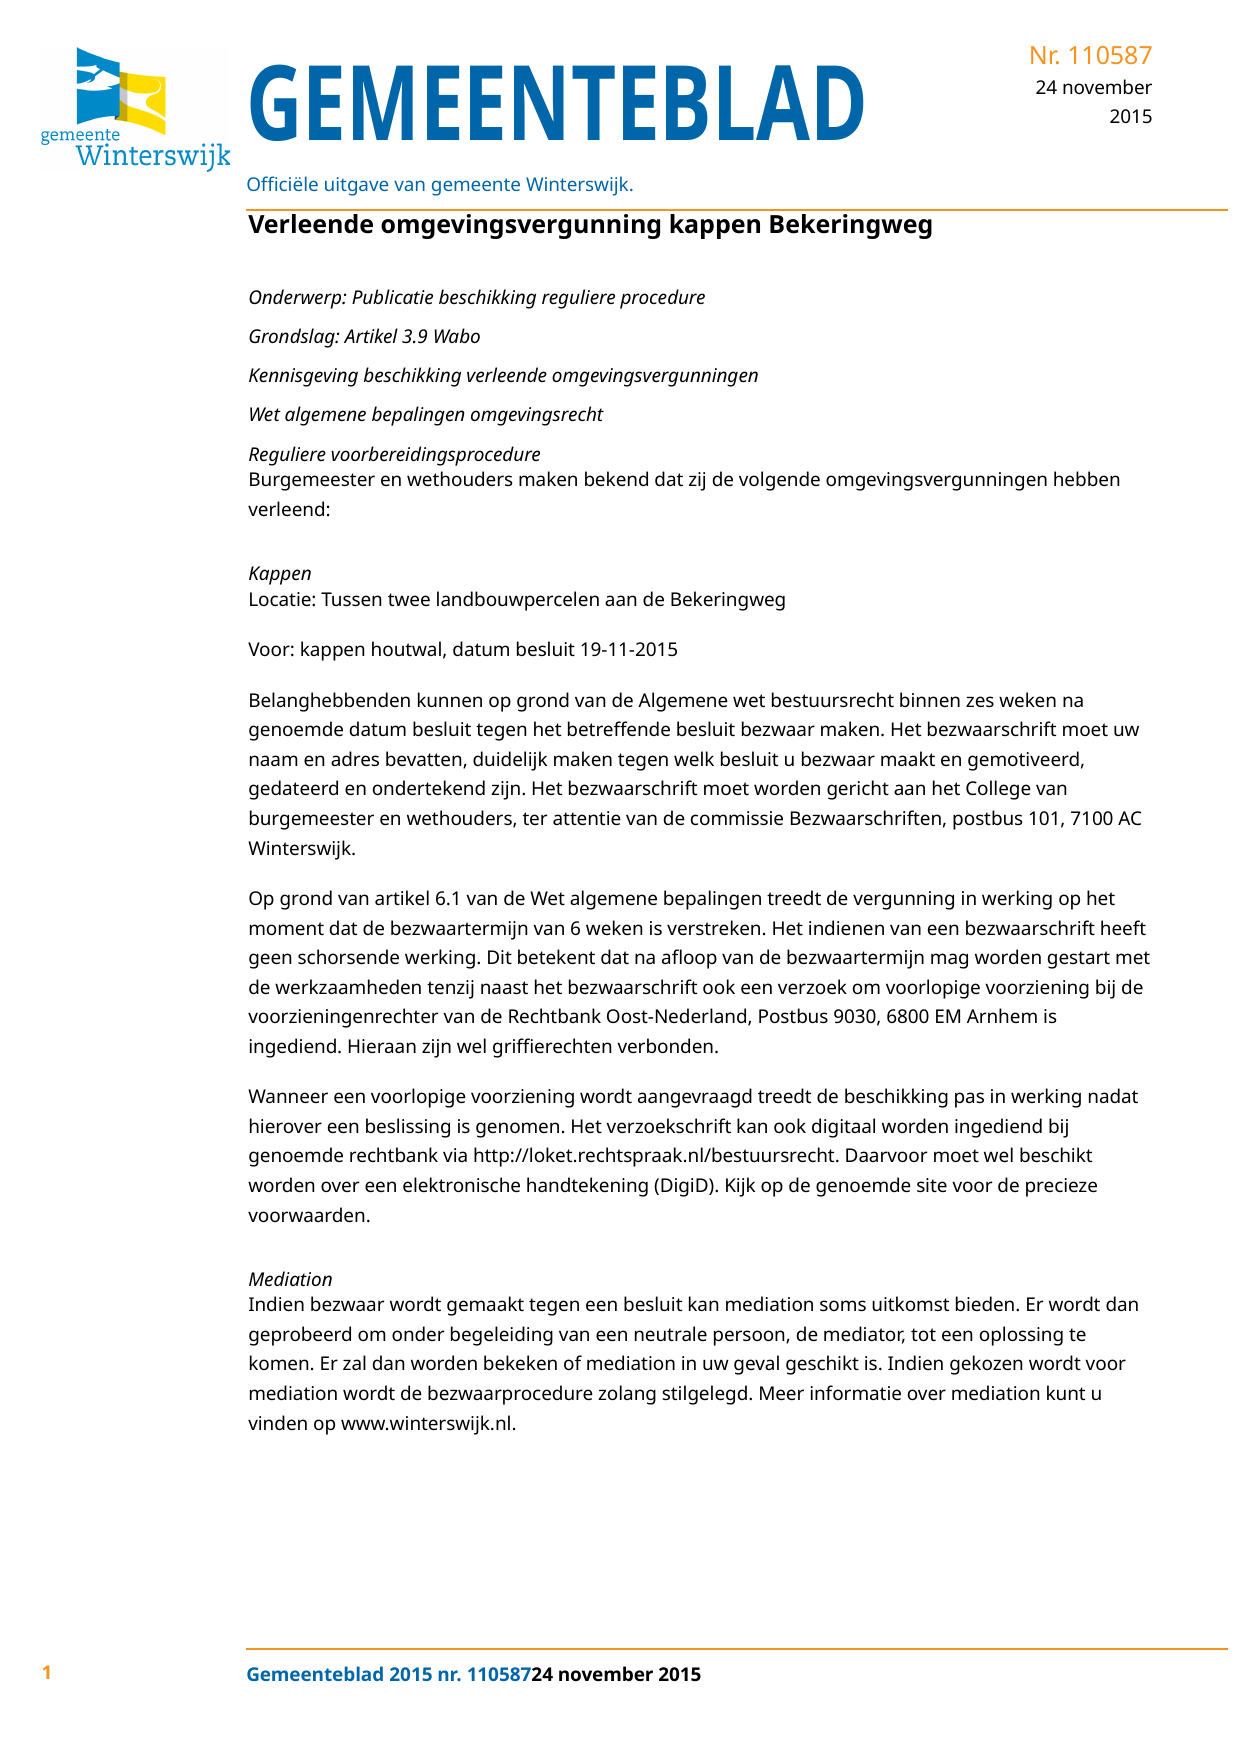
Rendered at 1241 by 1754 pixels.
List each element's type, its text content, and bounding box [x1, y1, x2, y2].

text Burgemeester en wethouders maken bekend dat zij de volgende omgevingsvergunningen hebben verleend: [248, 467, 1152, 522]
text Kennisgeving beschikking verleende omgevingsvergunningen [248, 362, 1152, 388]
text Kappen [248, 560, 1152, 586]
text Belanghebbenden kunnen op grond van de Algemene wet bestuursrecht binnen zes weken na genoemde datum besluit tegen het betreffende besluit bezwaar maken. Het bezwaarschrift moet uw naam en adres bevatten, duidelijk maken tegen welk besluit u bezwaar maakt en gemotiveerd, gedateerd en ondertekend zijn. Het bezwaarschrift moet worden gericht aan het College van burgemeester en wethouders, ter attentie van de commissie Bezwaarschriften, postbus 101, 7100 AC Winterswijk. [248, 687, 1152, 860]
text Wet algemene bepalingen omgevingsrecht [248, 402, 1152, 427]
text Grondslag: Artikel 3.9 Wabo [248, 323, 1152, 349]
text Wanneer een voorlopige voorziening wordt aangevraagd treedt de beschikking pas in werking nadat hierover een beslissing is genomen. Het verzoekschrift kan ook digitaal worden ingediend bij genoemde rechtbank via http://loket.rechtspraak.nl/bestuursrecht. Daarvoor moet wel beschikt worden over een elektronische handtekening (DigiD). Kijk op de genoemde site voor de precieze voorwaarden. [248, 1083, 1152, 1227]
text Op grond van artikel 6.1 van de Wet algemene bepalingen treedt de vergunning in werking op het moment dat de bezwaartermijn van 6 weken is verstreken. Het indienen van een bezwaarschrift heeft geen schorsende werking. Dit betekent dat na afloop van de bezwaartermijn mag worden gestart met de werkzaamheden tenzij naast het bezwaarschrift ook een verzoek om voorlopige voorziening bij de voorzieningenrechter van de Rechtbank Oost-Nederland, Postbus 9030, 6800 EM Arnhem is ingediend. Hieraan zijn wel griffierechten verbonden. [248, 885, 1152, 1059]
text Onderwerp: Publicatie beschikking reguliere procedure [248, 284, 1152, 309]
picture [225, 153, 231, 162]
text Verleende omgevingsvergunning kappen Bekeringweg [248, 211, 1152, 241]
picture [41, 47, 231, 172]
text Locatie: Tussen twee landbouwpercelen aan de Bekeringweg [248, 586, 1152, 612]
text Voor: kappen houtwal, datum besluit 19-11-2015 [248, 636, 1152, 662]
text Mediation [248, 1266, 1152, 1291]
text Indien bezwaar wordt gemaakt tegen een besluit kan mediation soms uitkomst bieden. Er wordt dan geprobeerd om onder begeleiding van een neutrale persoon, de mediator, tot een oplossing te komen. Er zal dan worden bekeken of mediation in uw geval geschikt is. Indien gekozen wordt voor mediation wordt de bezwaarprocedure zolang stilgelegd. Meer informatie over mediation kunt u vinden op www.winterswijk.nl. [248, 1291, 1152, 1436]
text Reguliere voorbereidingsprocedure [248, 441, 1152, 467]
